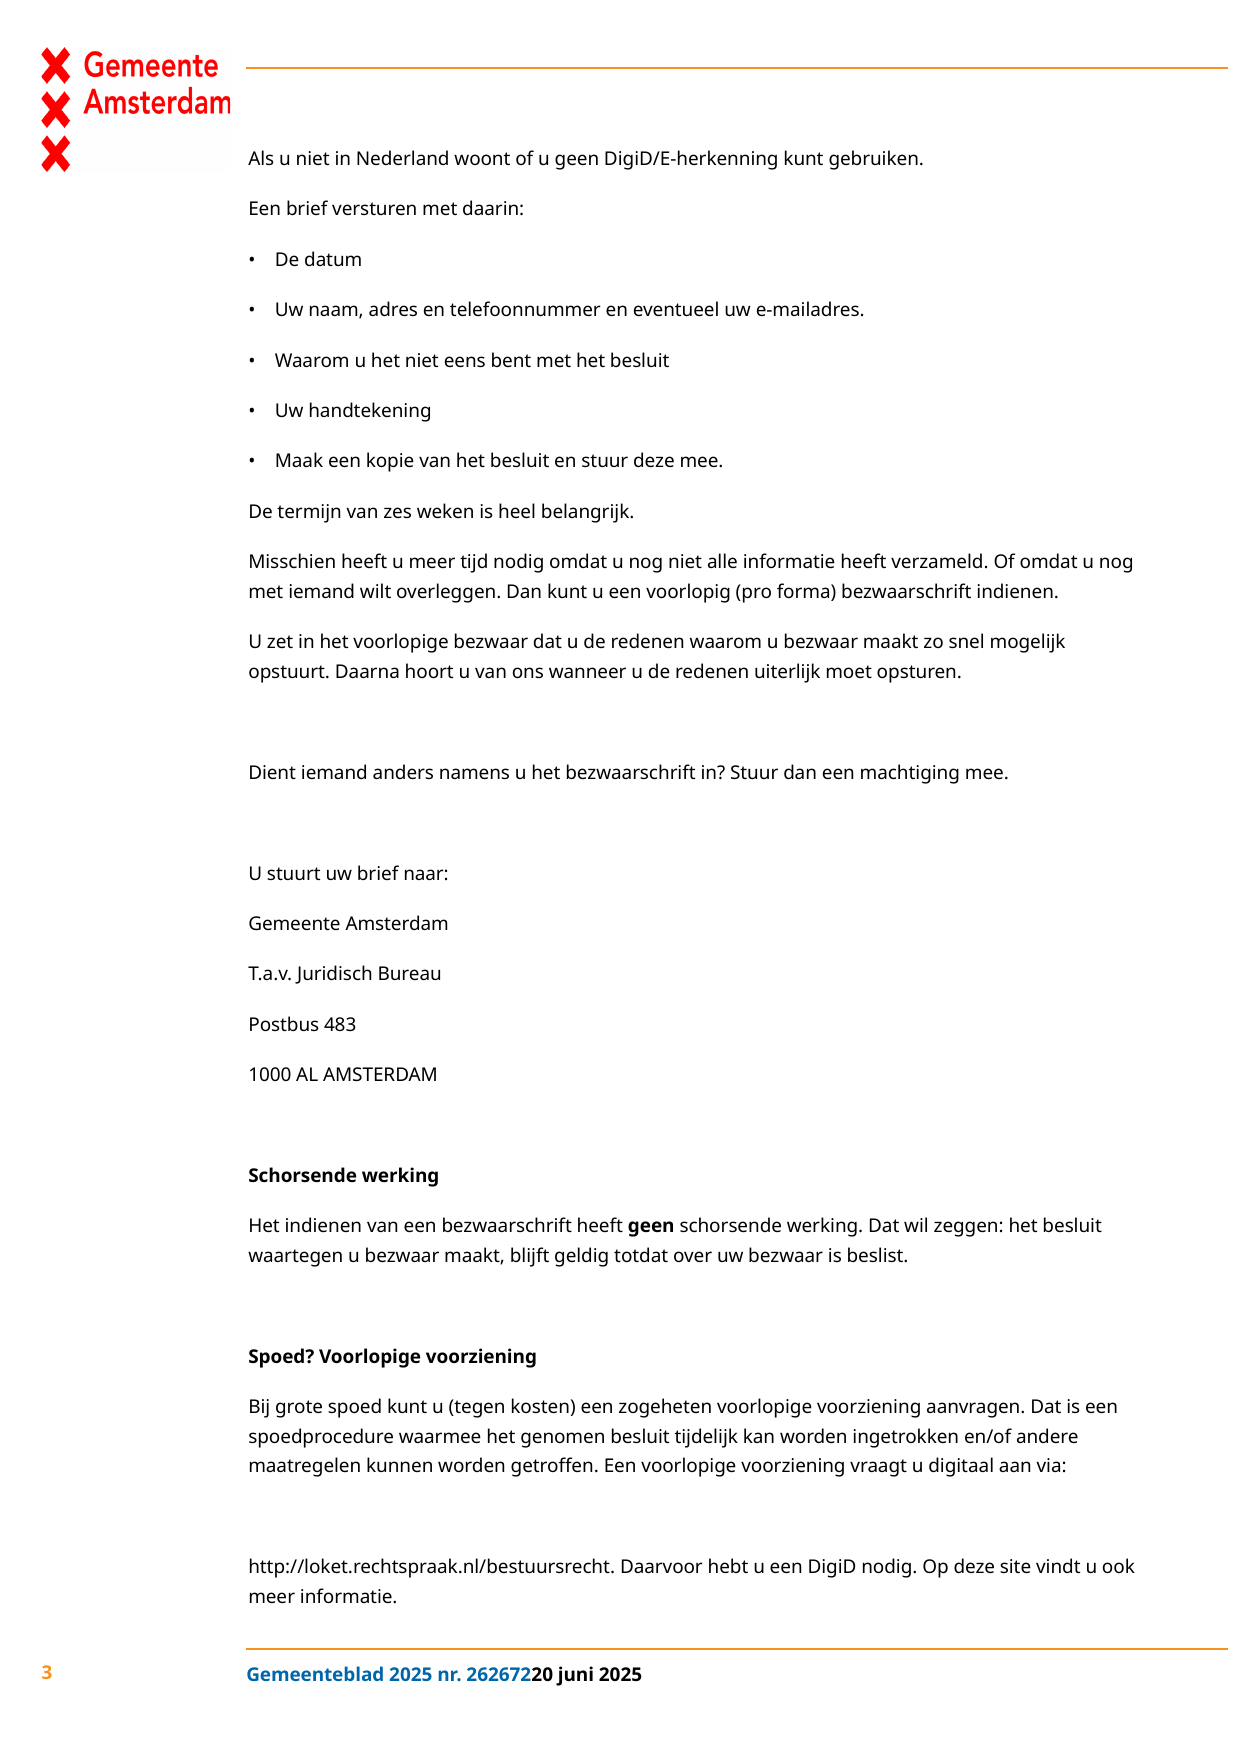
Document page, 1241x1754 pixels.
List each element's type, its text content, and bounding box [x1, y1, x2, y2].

text Spoed? Voorlopige voorziening [248, 1343, 1152, 1369]
text Bij grote spoed kunt u (tegen kosten) een zogeheten voorlopige voorziening aanvragen. Dat is een spoedprocedure waarmee het genomen besluit tijdelijk kan worden ingetrokken en/of andere maatregelen kunnen worden getroffen. Een voorlopige voorziening vraagt u digitaal aan via: [248, 1393, 1152, 1478]
text U stuurt uw brief naar: [248, 860, 1152, 886]
text U zet in het voorlopige bezwaar dat u de redenen waarom u bezwaar maakt zo snel mogelijk opstuurt. Daarna hoort u van ons wanneer u de redenen uiterlijk moet opsturen. [248, 628, 1152, 684]
text T.a.v. Juridisch Bureau [248, 961, 1152, 986]
text Dient iemand anders namens u het bezwaarschrift in? Stuur dan een machtiging mee. [248, 759, 1152, 785]
text Schorsende werking [248, 1162, 1152, 1188]
text • Uw handtekening [248, 397, 1152, 423]
text Het indienen van een bezwaarschrift heeft geen schorsende werking. Dat wil zeggen: het besluit waartegen u bezwaar maakt, blijft geldig totdat over uw bezwaar is beslist. [248, 1213, 1152, 1268]
text Gemeente Amsterdam [248, 910, 1152, 936]
text Postbus 483 [248, 1011, 1152, 1037]
text http://loket.rechtspraak.nl/bestuursrecht. Daarvoor hebt u een DigiD nodig. Op deze site vindt u ook meer informatie. [248, 1553, 1152, 1609]
text Misschien heeft u meer tijd nodig omdat u nog niet alle informatie heeft verzameld. Of omdat u nog met iemand wilt overleggen. Dan kunt u een voorlopig (pro forma) bezwaarschrift indienen. [248, 548, 1152, 604]
text 1000 AL AMSTERDAM [248, 1061, 1152, 1087]
text • Maak een kopie van het besluit en stuur deze mee. [248, 448, 1152, 473]
text • De datum [248, 246, 1152, 272]
text • Uw naam, adres en telefoonnummer en eventueel uw e-mailadres. [248, 296, 1152, 322]
picture [41, 47, 231, 172]
text De termijn van zes weken is heel belangrijk. [248, 498, 1152, 524]
text Als u niet in Nederland woont of u geen DigiD/E-herkenning kunt gebruiken. [248, 145, 1152, 171]
text Een brief versturen met daarin: [248, 196, 1152, 221]
text • Waarom u het niet eens bent met het besluit [248, 347, 1152, 373]
